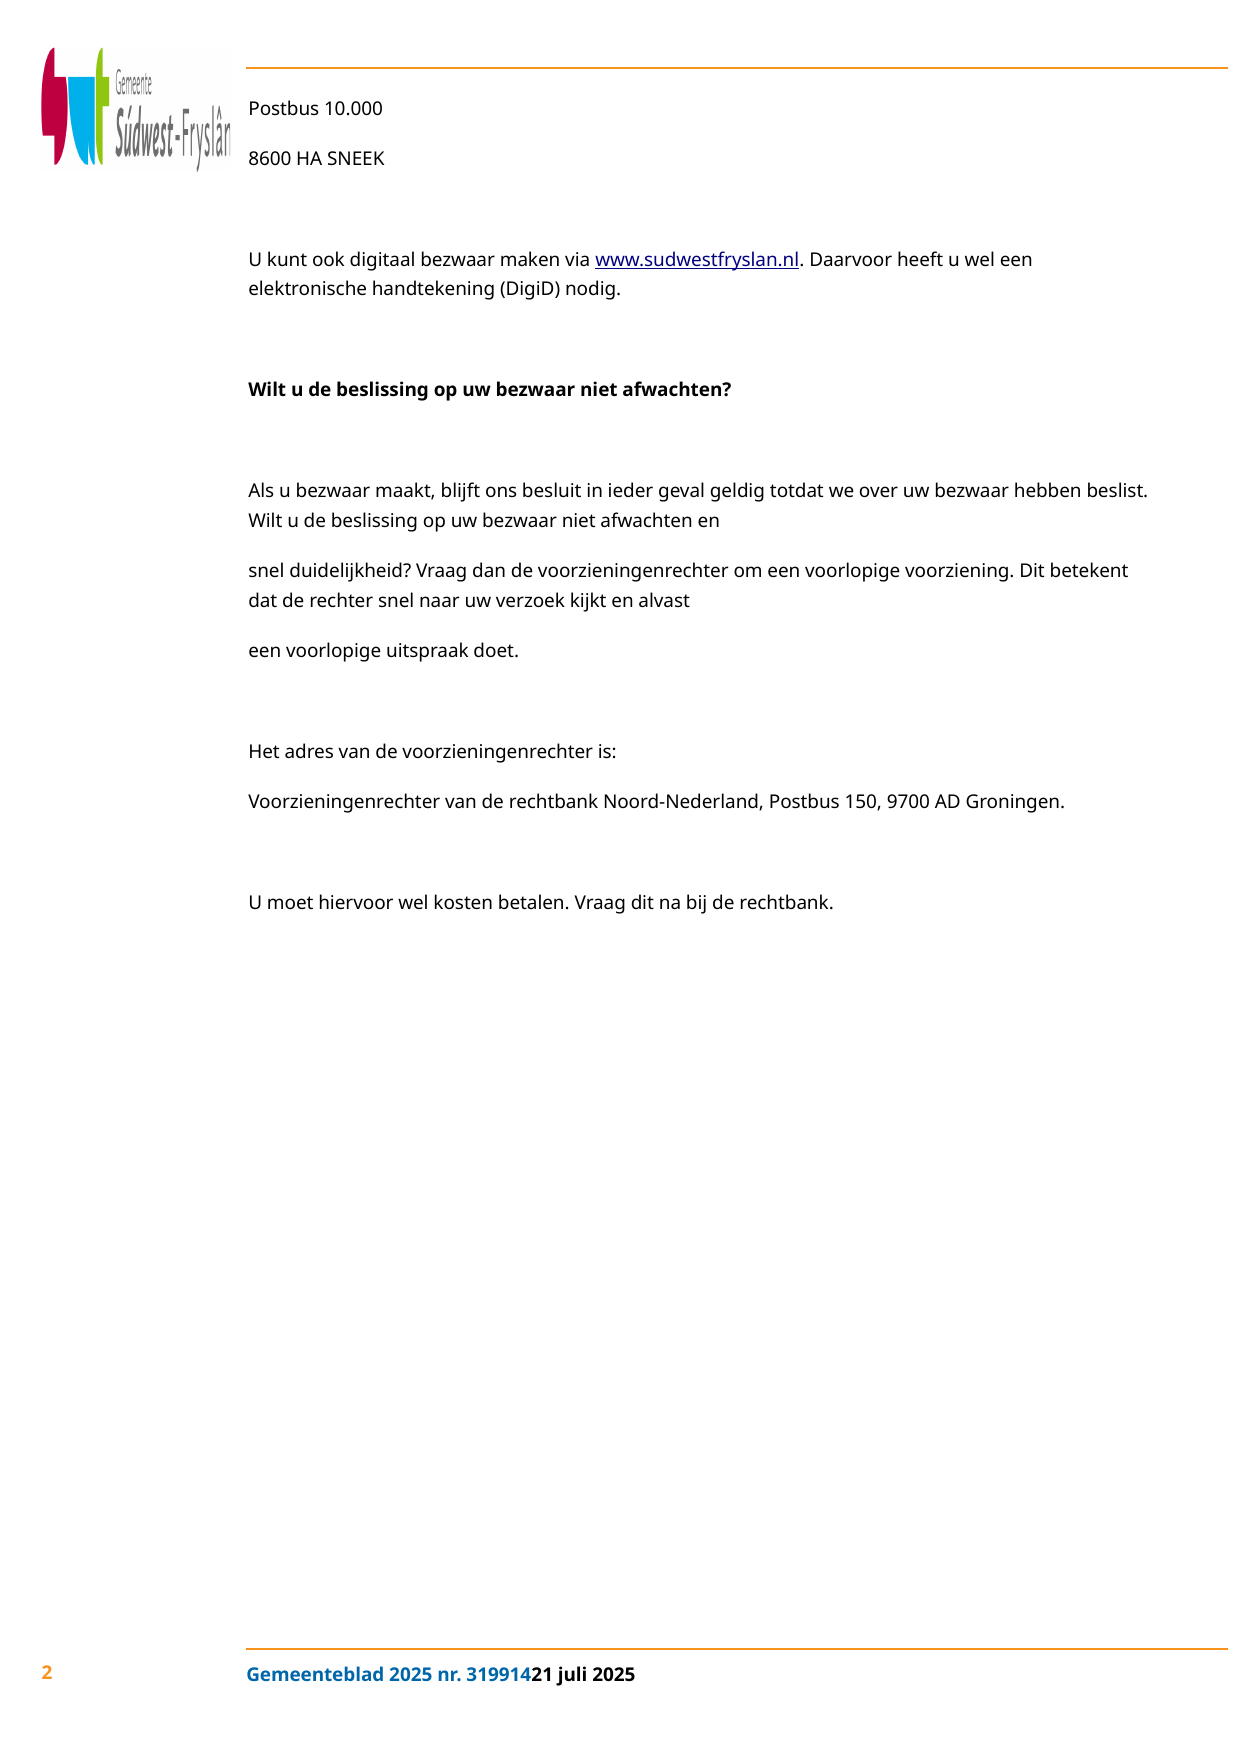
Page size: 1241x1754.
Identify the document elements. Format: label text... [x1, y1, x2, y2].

text Voorzieningenrechter van de rechtbank Noord-Nederland, Postbus 150, 9700 AD Groningen. [248, 788, 1152, 814]
text U moet hiervoor wel kosten betalen. Vraag dit na bij de rechtbank. [248, 889, 1152, 915]
text een voorlopige uitspraak doet. [248, 637, 1152, 663]
text 8600 HA SNEEK [248, 145, 1152, 171]
picture [41, 47, 231, 172]
text Wilt u de beslissing op uw bezwaar niet afwachten? [248, 376, 1152, 402]
text Het adres van de voorzieningenrechter is: [248, 738, 1152, 764]
text Als u bezwaar maakt, blijft ons besluit in ieder geval geldig totdat we over uw bezwaar hebben beslist. Wilt u de beslissing op uw bezwaar niet afwachten en [248, 477, 1152, 533]
text U kunt ook digitaal bezwaar maken via www.sudwestfryslan.nl. Daarvoor heeft u wel een elektronische handtekening (DigiD) nodig. [248, 246, 1152, 301]
text snel duidelijkheid? Vraag dan de voorzieningenrechter om een voorlopige voorziening. Dit betekent dat de rechter snel naar uw verzoek kijkt en alvast [248, 557, 1152, 613]
text Postbus 10.000 [248, 95, 1152, 121]
